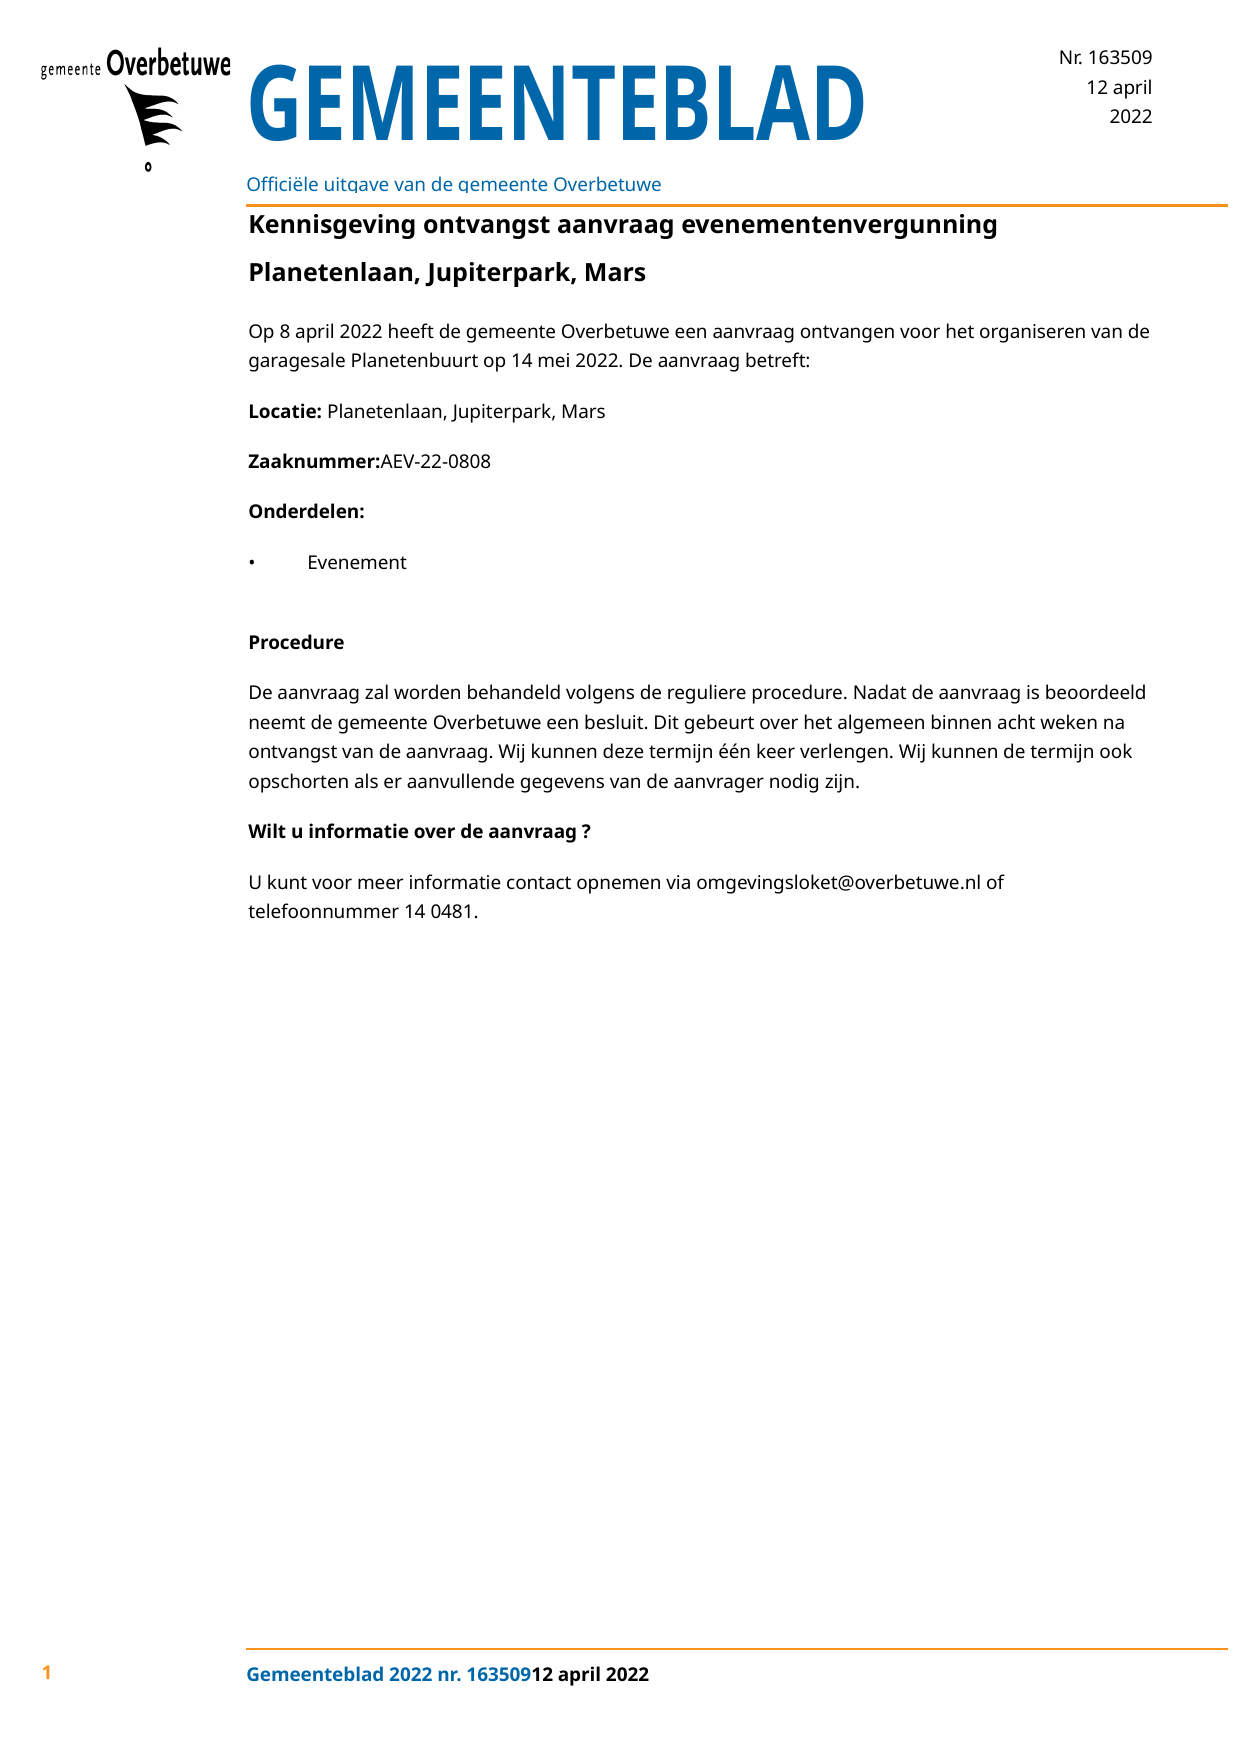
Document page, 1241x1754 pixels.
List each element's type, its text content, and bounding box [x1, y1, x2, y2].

text U kunt voor meer informatie contact opnemen via omgevingsloket@overbetuwe.nl of telefoonnummer 14 0481. [248, 869, 1152, 924]
text Kennisgeving ontvangst aanvraag evenementenvergunning Planetenlaan, Jupiterpark, Mars [248, 207, 1152, 288]
text Procedure [248, 629, 1152, 655]
picture [41, 47, 231, 172]
text De aanvraag zal worden behandeld volgens de reguliere procedure. Nadat de aanvraag is beoordeeld neemt de gemeente Overbetuwe een besluit. Dit gebeurt over het algemeen binnen acht weken na ontvangst van de aanvraag. Wij kunnen deze termijn één keer verlengen. Wij kunnen de termijn ook opschorten als er aanvullende gegevens van de aanvrager nodig zijn. [248, 679, 1152, 794]
list Evenement [248, 549, 1152, 575]
text Wilt u informatie over de aanvraag ? [248, 819, 1152, 844]
text Zaaknummer:AEV-22-0808 [248, 448, 1152, 474]
text Onderdelen: [248, 499, 1152, 524]
text Op 8 april 2022 heeft de gemeente Overbetuwe een aanvraag ontvangen voor het organiseren van de garagesale Planetenbuurt op 14 mei 2022. De aanvraag betreft: [248, 318, 1152, 373]
text Locatie: Planetenlaan, Jupiterpark, Mars [248, 398, 1152, 424]
